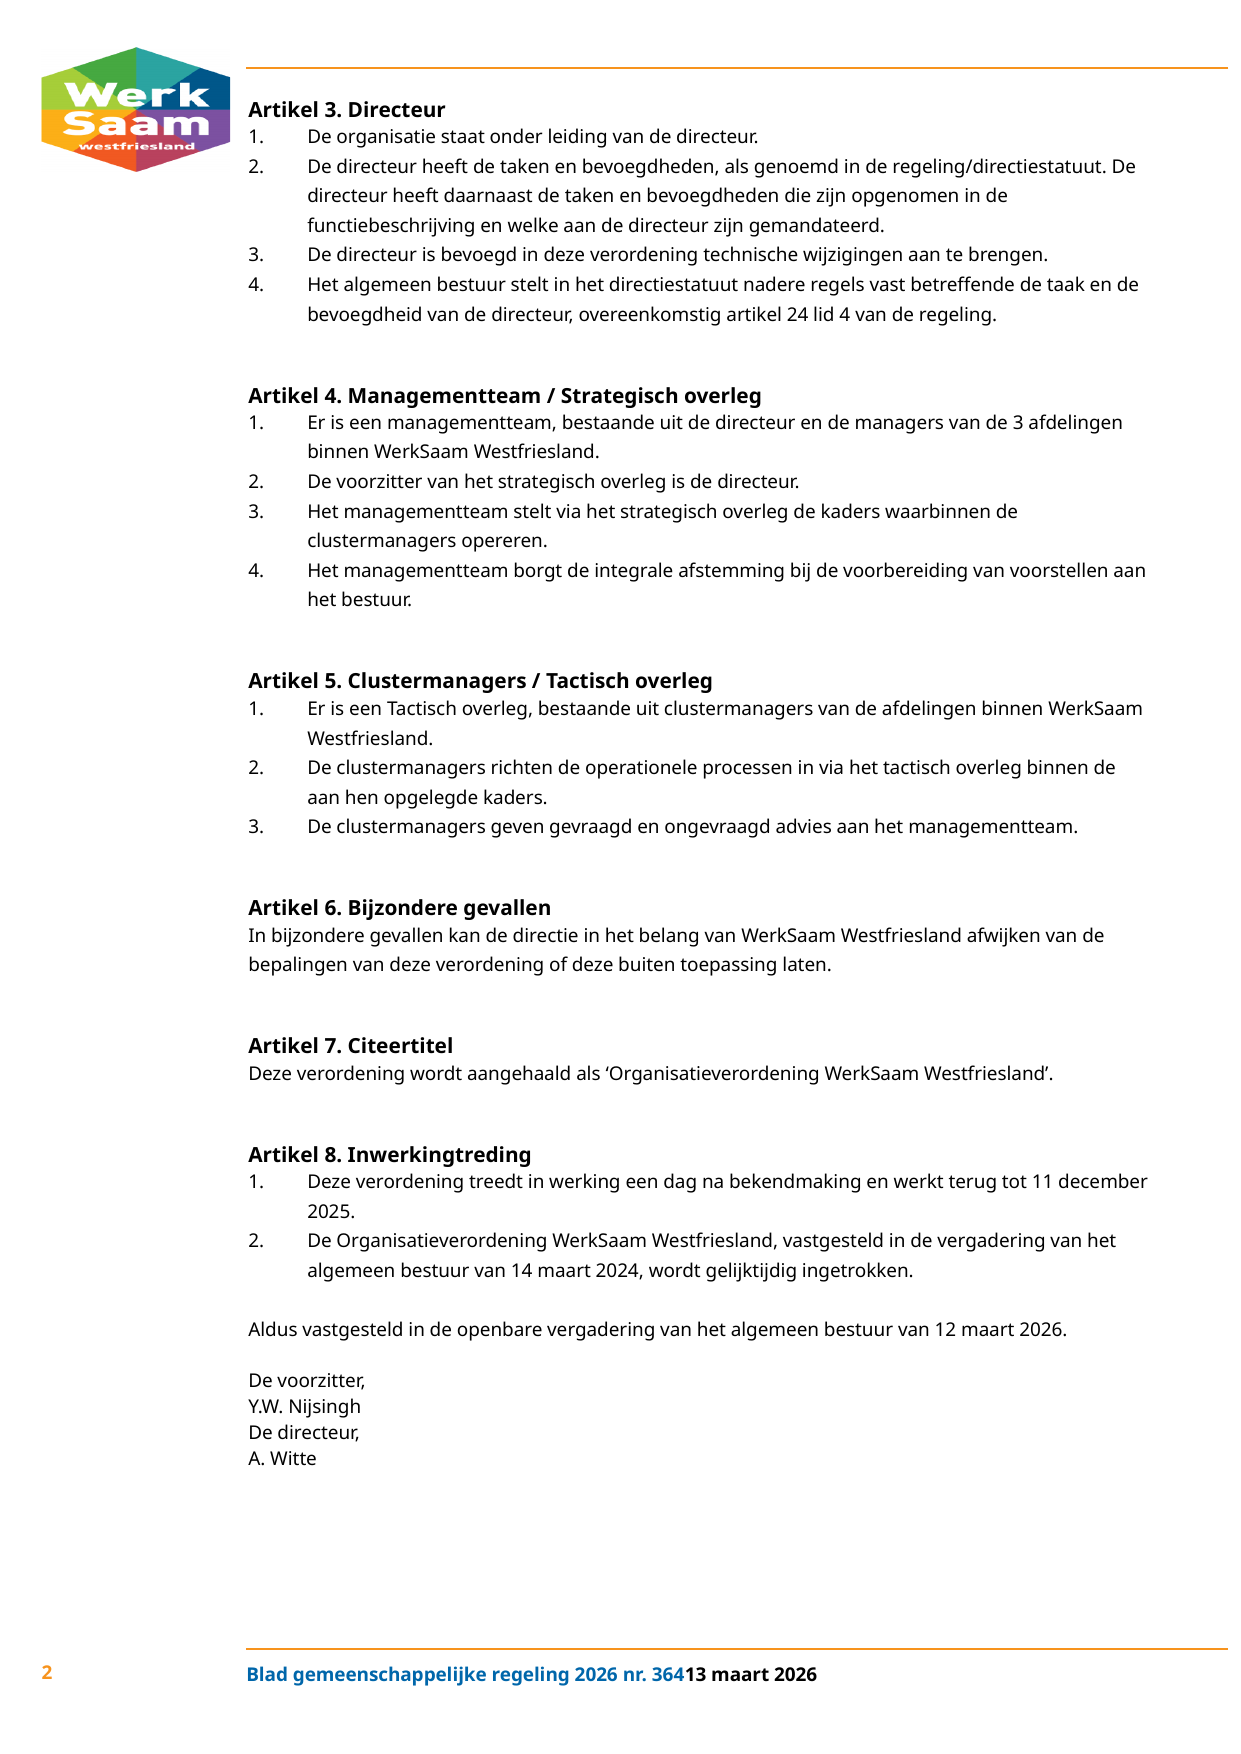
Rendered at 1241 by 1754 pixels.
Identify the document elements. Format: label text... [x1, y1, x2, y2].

list De directeur is bevoegd in deze verordening technische wijzigingen aan te brengen. [248, 242, 1152, 267]
list De organisatie staat onder leiding van de directeur. [248, 123, 1152, 149]
list Deze verordening treedt in werking een dag na bekendmaking en werkt terug tot 11 december 2025. [248, 1168, 1152, 1224]
text Artikel 4. Managementteam / Strategisch overleg [248, 381, 1152, 409]
text Artikel 7. Citeertitel [248, 1031, 1152, 1060]
text Artikel 3. Directeur [248, 95, 1152, 123]
list Er is een managementteam, bestaande uit de directeur en de managers van de 3 afdelingen binnen WerkSaam Westfriesland. [248, 409, 1152, 464]
list De directeur heeft de taken en bevoegdheden, als genoemd in de regeling/directiestatuut. De directeur heeft daarnaast de taken en bevoegdheden die zijn opgenomen in de functiebeschrijving en welke aan de directeur zijn gemandateerd. [248, 153, 1152, 238]
list Het managementteam stelt via het strategisch overleg de kaders waarbinnen de clustermanagers opereren. [248, 498, 1152, 553]
text De voorzitter, [248, 1368, 1152, 1393]
text Y.W. Nijsingh [248, 1393, 1152, 1419]
list De clustermanagers richten de operationele processen in via het tactisch overleg binnen de aan hen opgelegde kaders. [248, 754, 1152, 809]
list Het managementteam borgt de integrale afstemming bij de voorbereiding van voorstellen aan het bestuur. [248, 557, 1152, 612]
list De voorzitter van het strategisch overleg is de directeur. [248, 468, 1152, 494]
picture [41, 47, 231, 172]
list De clustermanagers geven gevraagd en ongevraagd advies aan het managementteam. [248, 813, 1152, 839]
text Deze verordening wordt aangehaald als ‘Organisatieverordening WerkSaam Westfriesland’. [248, 1060, 1152, 1086]
text De directeur, [248, 1419, 1152, 1445]
text Artikel 6. Bijzondere gevallen [248, 893, 1152, 922]
list De Organisatieverordening WerkSaam Westfriesland, vastgesteld in de vergadering van het algemeen bestuur van 14 maart 2024, wordt gelijktijdig ingetrokken. [248, 1227, 1152, 1283]
text Artikel 8. Inwerkingtreding [248, 1140, 1152, 1168]
text A. Witte [248, 1445, 1152, 1471]
list Er is een Tactisch overleg, bestaande uit clustermanagers van de afdelingen binnen WerkSaam Westfriesland. [248, 695, 1152, 750]
text Aldus vastgesteld in de openbare vergadering van het algemeen bestuur van 12 maart 2026. [248, 1316, 1152, 1342]
text Artikel 5. Clustermanagers / Tactisch overleg [248, 667, 1152, 695]
list Het algemeen bestuur stelt in het directiestatuut nadere regels vast betreffende de taak en de bevoegdheid van de directeur, overeenkomstig artikel 24 lid 4 van de regeling. [248, 271, 1152, 326]
text In bijzondere gevallen kan de directie in het belang van WerkSaam Westfriesland afwijken van de bepalingen van deze verordening of deze buiten toepassing laten. [248, 922, 1152, 977]
